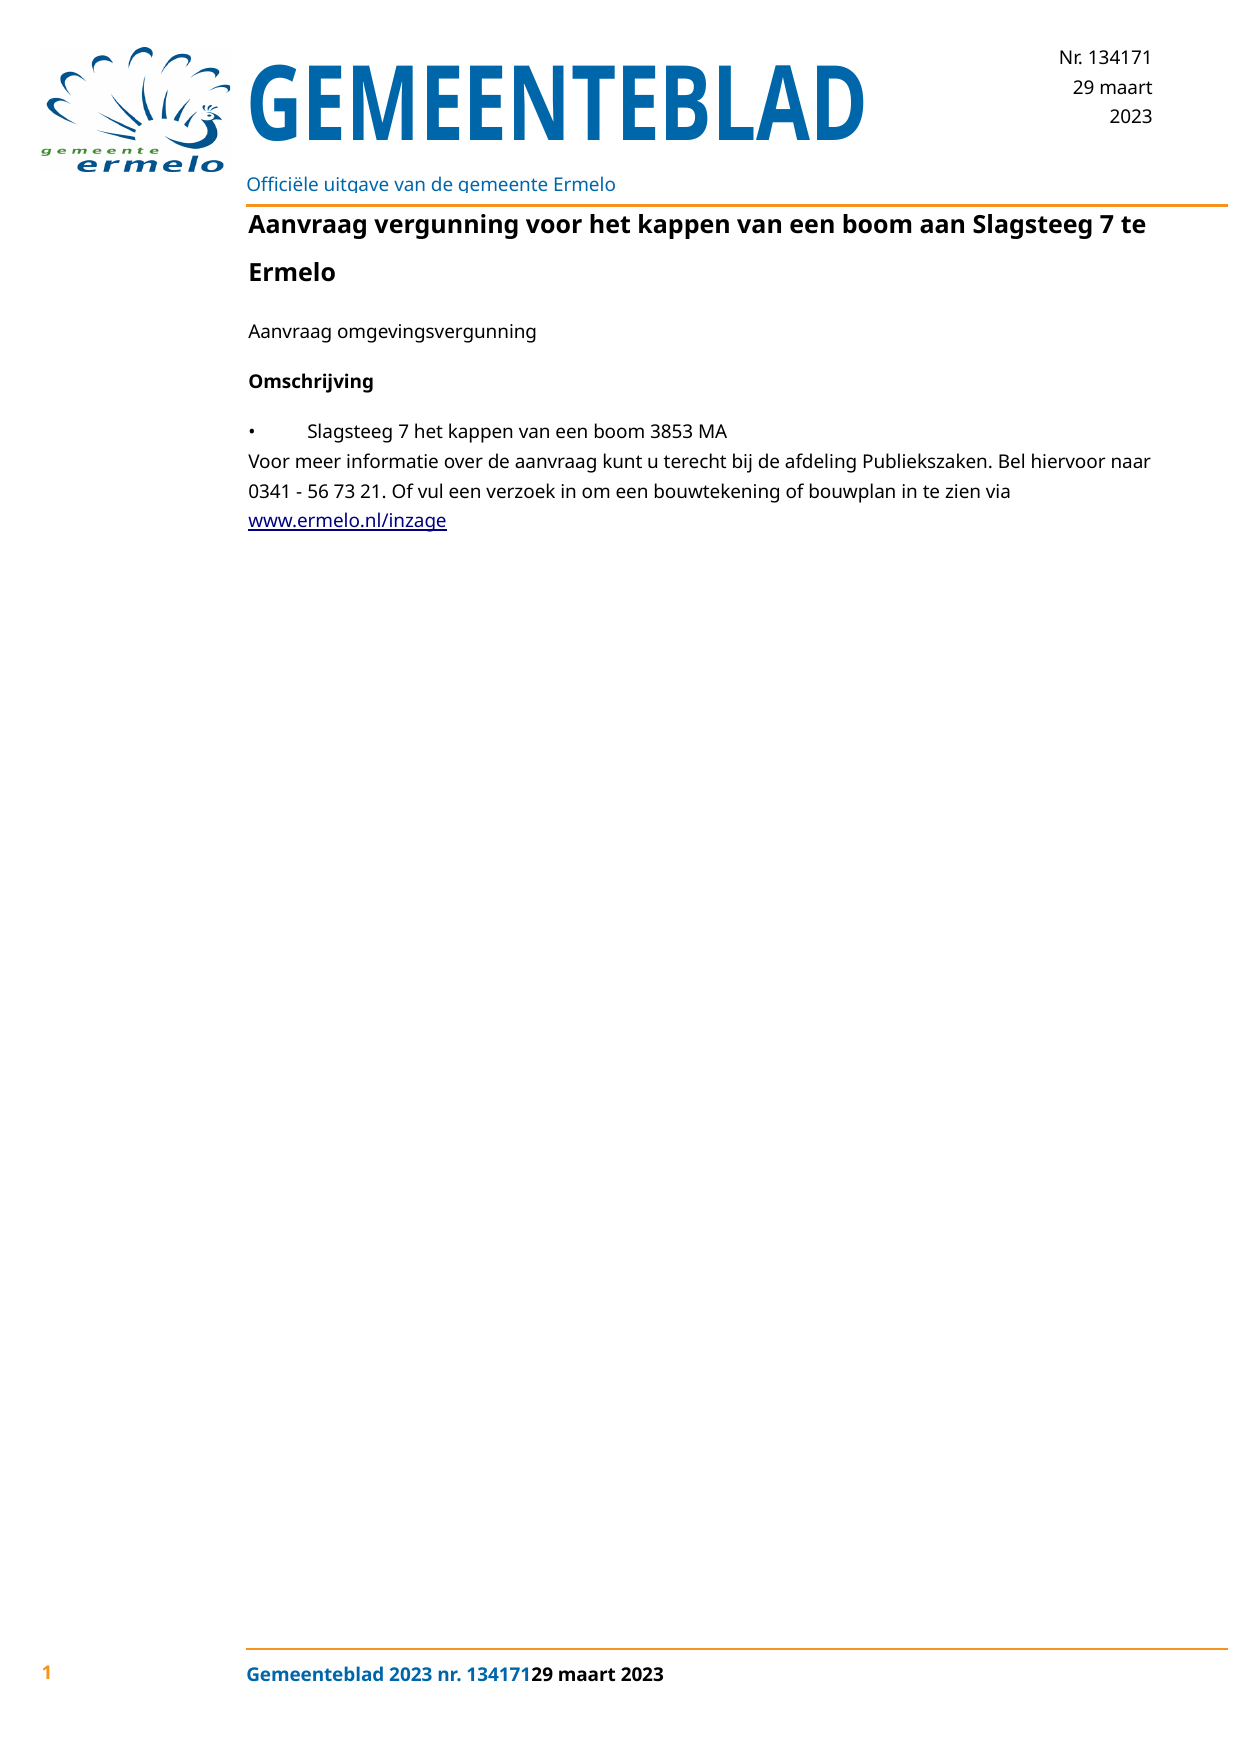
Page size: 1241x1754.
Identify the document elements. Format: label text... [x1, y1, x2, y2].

text Aanvraag omgevingsvergunning [248, 318, 1152, 344]
text Aanvraag vergunning voor het kappen van een boom aan Slagsteeg 7 te Ermelo [248, 207, 1152, 288]
picture [41, 47, 231, 172]
list Slagsteeg 7 het kappen van een boom 3853 MA [248, 419, 1152, 444]
text Voor meer informatie over de aanvraag kunt u terecht bij de afdeling Publiekszaken. Bel hiervoor naar 0341 - 56 73 21. Of vul een verzoek in om een bouwtekening of bouwplan in te zien via www.ermelo.nl/inzage [248, 448, 1152, 533]
text Omschrijving [248, 368, 1152, 394]
